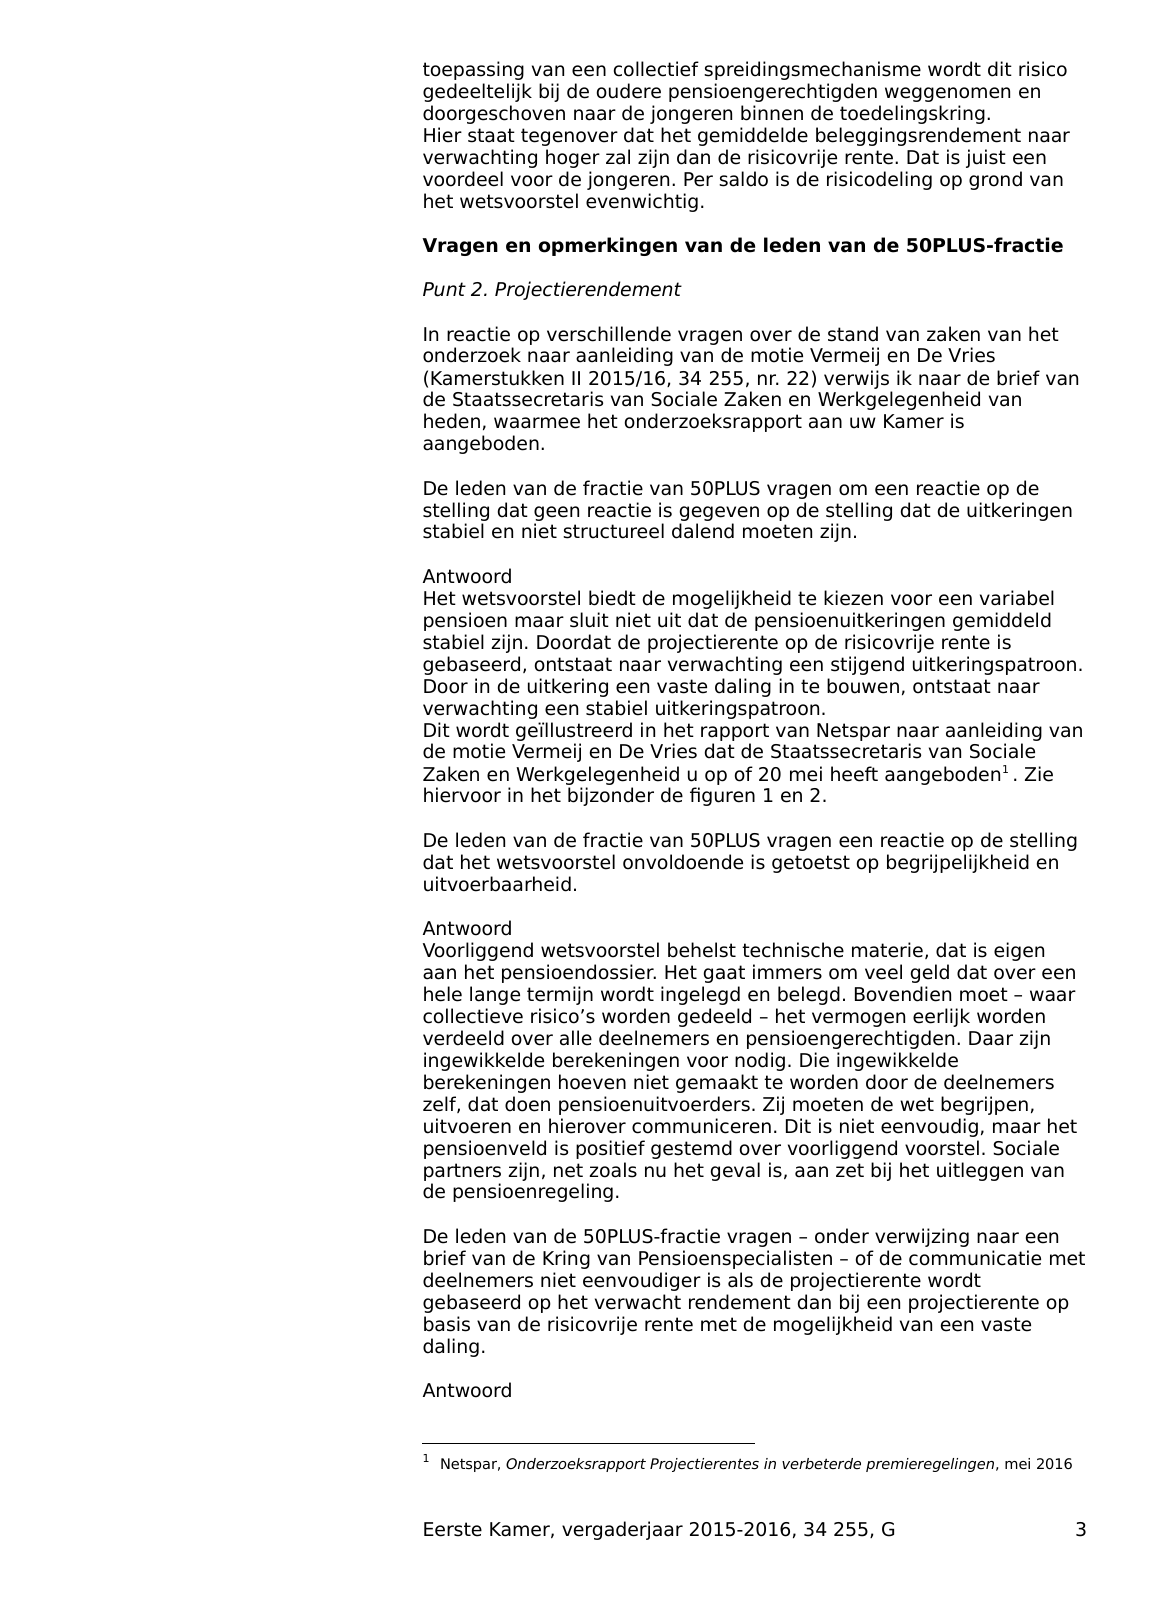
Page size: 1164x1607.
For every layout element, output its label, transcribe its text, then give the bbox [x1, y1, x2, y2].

text Het wetsvoorstel biedt de mogelijkheid te kiezen voor een variabel pensioen maar sluit niet uit dat de pensioenuitkeringen gemiddeld stabiel zijn. Doordat de projectierente op de risicovrije rente is gebaseerd, ontstaat naar verwachting een stijgend uitkeringspatroon. Door in de uitkering een vaste daling in te bouwen, ontstaat naar verwachting een stabiel uitkeringspatroon. [422, 588, 1087, 719]
text Antwoord [422, 918, 1087, 940]
text toepassing van een collectief spreidingsmechanisme wordt dit risico gedeeltelijk bij de oudere pensioengerechtigden weggenomen en doorgeschoven naar de jongeren binnen de toedelingskring. [422, 59, 1087, 125]
text Antwoord [422, 1380, 1087, 1402]
text De leden van de 50PLUS-fractie vragen – onder verwijzing naar een brief van de Kring van Pensioenspecialisten – of de communicatie met deelnemers niet eenvoudiger is als de projectierente wordt gebaseerd op het verwacht rendement dan bij een projectierente op basis van de risicovrije rente met de mogelijkheid van een vaste daling. [422, 1226, 1087, 1357]
text In reactie op verschillende vragen over de stand van zaken van het onderzoek naar aanleiding van de motie Vermeij en De Vries (Kamerstukken II 2015/16, 34 255, nr. 22) verwijs ik naar de brief van de Staatssecretaris van Sociale Zaken en Werkgelegenheid van heden, waarmee het onderzoeksrapport aan uw Kamer is aangeboden. [422, 323, 1087, 455]
text Antwoord [422, 566, 1087, 588]
text Dit wordt geïllustreerd in het rapport van Netspar naar aanleiding van de motie Vermeij en De Vries dat de Staatssecretaris van Sociale Zaken en Werkgelegenheid u op of 20 mei heeft aangeboden. Zie hiervoor in het bijzonder de figuren 1 en 2. [422, 719, 1087, 807]
text De leden van de fractie van 50PLUS vragen om een reactie op de stelling dat geen reactie is gegeven op de stelling dat de uitkeringen stabiel en niet structureel dalend moeten zijn. [422, 477, 1087, 543]
text De leden van de fractie van 50PLUS vragen een reactie op de stelling dat het wetsvoorstel onvoldoende is getoetst op begrijpelijkheid en uitvoerbaarheid. [422, 829, 1087, 896]
subtitle Punt 2. Projectierendement [422, 279, 1087, 301]
text Voorliggend wetsvoorstel behelst technische materie, dat is eigen aan het pensioendossier. Het gaat immers om veel geld dat over een hele lange termijn wordt ingelegd en belegd. Bovendien moet – waar collectieve risico’s worden gedeeld – het vermogen eerlijk worden verdeeld over alle deelnemers en pensioengerechtigden. Daar zijn ingewikkelde berekeningen voor nodig. Die ingewikkelde berekeningen hoeven niet gemaakt te worden door de deelnemers zelf, dat doen pensioenuitvoerders. Zij moeten de wet begrijpen, uitvoeren en hierover communiceren. Dit is niet eenvoudig, maar het pensioenveld is positief gestemd over voorliggend voorstel. Sociale partners zijn, net zoals nu het geval is, aan zet bij het uitleggen van de pensioenregeling. [422, 940, 1087, 1203]
subtitle Vragen en opmerkingen van de leden van de 50PLUS-fractie [422, 235, 1087, 257]
text Hier staat tegenover dat het gemiddelde beleggingsrendement naar verwachting hoger zal zijn dan de risicovrije rente. Dat is juist een voordeel voor de jongeren. Per saldo is de risicodeling op grond van het wetsvoorstel evenwichtig. [422, 125, 1087, 213]
text Netspar, Onderzoeksrapport Projectierentes in verbeterde premieregelingen, mei 2016 [422, 1452, 1087, 1474]
